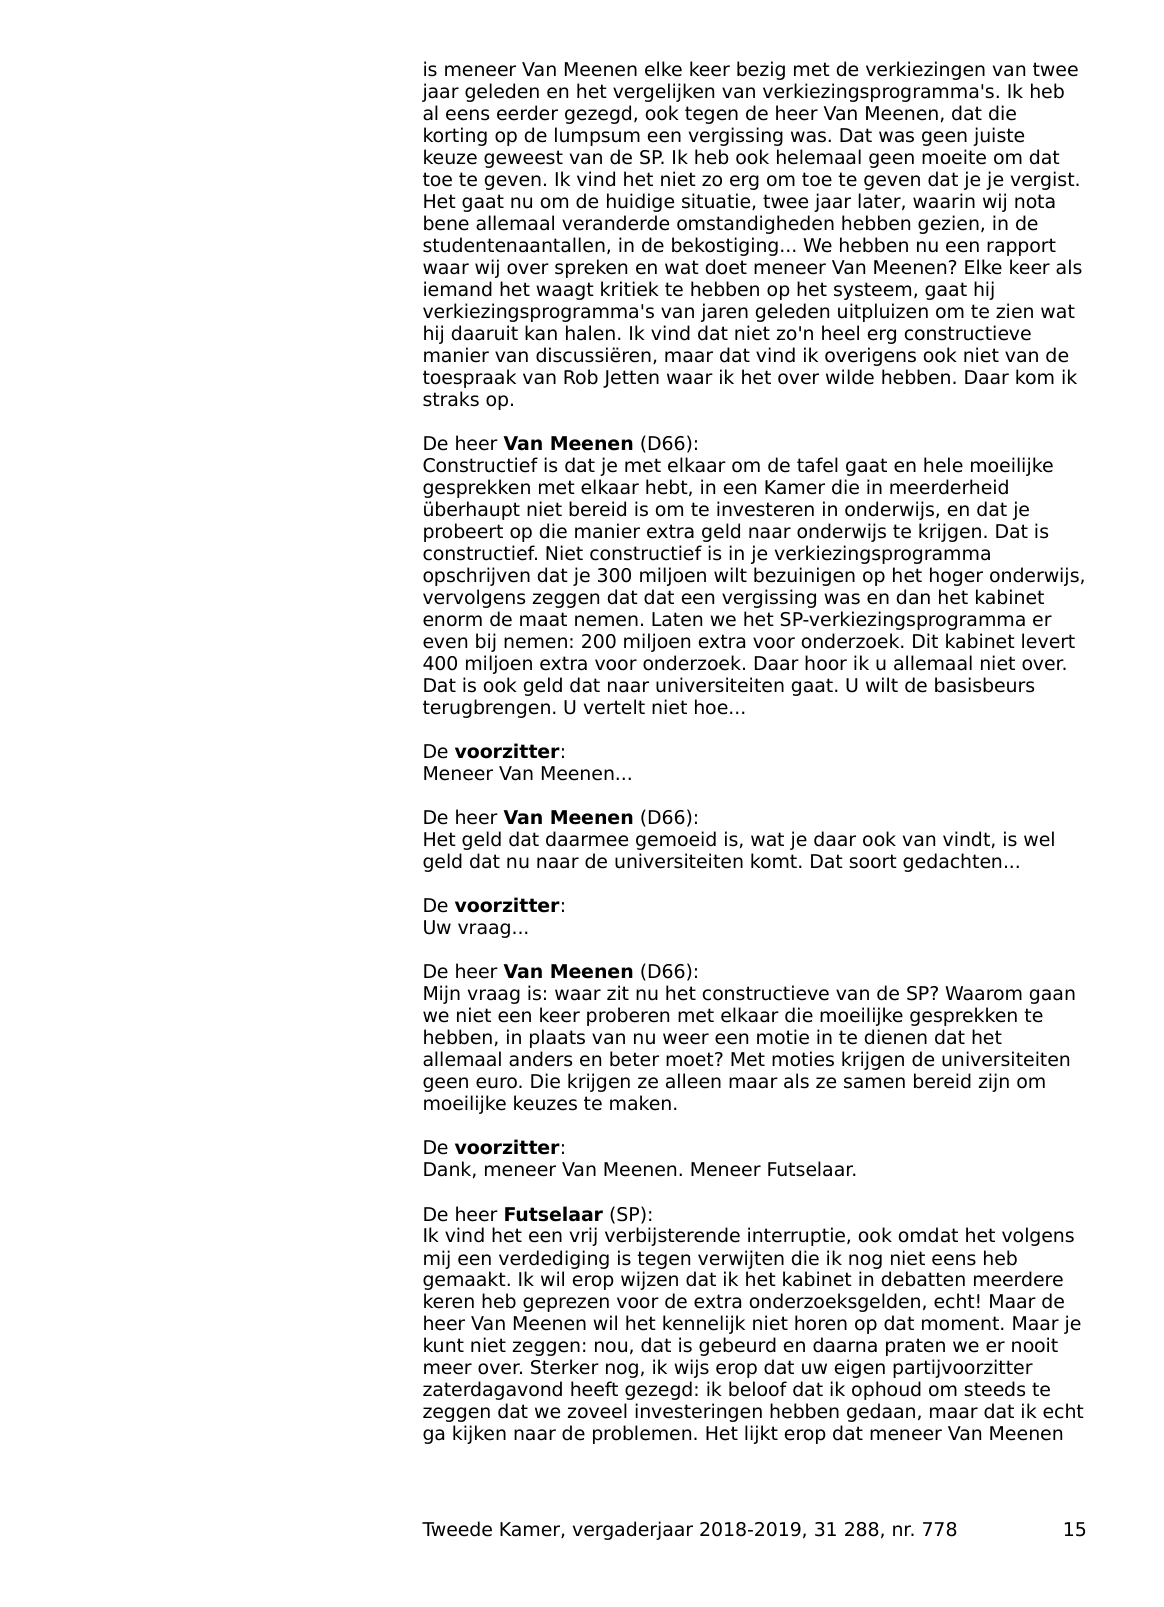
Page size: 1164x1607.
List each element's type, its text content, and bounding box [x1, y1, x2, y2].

text De heer Futselaar (SP): [422, 1203, 1087, 1225]
text De heer Van Meenen (D66): [422, 961, 1087, 983]
text Ik vind het een vrij verbijsterende interruptie, ook omdat het volgens mij een verdediging is tegen verwijten die ik nog niet eens heb gemaakt. Ik wil erop wijzen dat ik het kabinet in debatten meerdere keren heb geprezen voor de extra onderzoeksgelden, echt! Maar de heer Van Meenen wil het kennelijk niet horen op dat moment. Maar je kunt niet zeggen: nou, dat is gebeurd en daarna praten we er nooit meer over. Sterker nog, ik wijs erop dat uw eigen partijvoorzitter zaterdagavond heeft gezegd: ik beloof dat ik ophoud om steeds te zeggen dat we zoveel investeringen hebben gedaan, maar dat ik echt ga kijken naar de problemen. Het lijkt erop dat meneer Van Meenen [422, 1225, 1087, 1445]
text De voorzitter: [422, 1137, 1087, 1159]
text Het geld dat daarmee gemoeid is, wat je daar ook van vindt, is wel geld dat nu naar de universiteiten komt. Dat soort gedachten... [422, 829, 1087, 873]
text Dank, meneer Van Meenen. Meneer Futselaar. [422, 1159, 1087, 1181]
text Uw vraag... [422, 917, 1087, 939]
text De voorzitter: [422, 895, 1087, 917]
text Constructief is dat je met elkaar om de tafel gaat en hele moeilijke gesprekken met elkaar hebt, in een Kamer die in meerderheid überhaupt niet bereid is om te investeren in onderwijs, en dat je probeert op die manier extra geld naar onderwijs te krijgen. Dat is constructief. Niet constructief is in je verkiezingsprogramma opschrijven dat je 300 miljoen wilt bezuinigen op het hoger onderwijs, vervolgens zeggen dat dat een vergissing was en dan het kabinet enorm de maat nemen. Laten we het SP-verkiezingsprogramma er even bij nemen: 200 miljoen extra voor onderzoek. Dit kabinet levert 400 miljoen extra voor onderzoek. Daar hoor ik u allemaal niet over. Dat is ook geld dat naar universiteiten gaat. U wilt de basisbeurs terugbrengen. U vertelt niet hoe... [422, 455, 1087, 719]
text Mijn vraag is: waar zit nu het constructieve van de SP? Waarom gaan we niet een keer proberen met elkaar die moeilijke gesprekken te hebben, in plaats van nu weer een motie in te dienen dat het allemaal anders en beter moet? Met moties krijgen de universiteiten geen euro. Die krijgen ze alleen maar als ze samen bereid zijn om moeilijke keuzes te maken. [422, 983, 1087, 1115]
text De heer Van Meenen (D66): [422, 807, 1087, 829]
text is meneer Van Meenen elke keer bezig met de verkiezingen van twee jaar geleden en het vergelijken van verkiezingsprogramma's. Ik heb al eens eerder gezegd, ook tegen de heer Van Meenen, dat die korting op de lumpsum een vergissing was. Dat was geen juiste keuze geweest van de SP. Ik heb ook helemaal geen moeite om dat toe te geven. Ik vind het niet zo erg om toe te geven dat je je vergist. Het gaat nu om de huidige situatie, twee jaar later, waarin wij nota bene allemaal veranderde omstandigheden hebben gezien, in de studentenaantallen, in de bekostiging... We hebben nu een rapport waar wij over spreken en wat doet meneer Van Meenen? Elke keer als iemand het waagt kritiek te hebben op het systeem, gaat hij verkiezingsprogramma's van jaren geleden uitpluizen om te zien wat hij daaruit kan halen. Ik vind dat niet zo'n heel erg constructieve manier van discussiëren, maar dat vind ik overigens ook niet van de toespraak van Rob Jetten waar ik het over wilde hebben. Daar kom ik straks op. [422, 59, 1087, 411]
text Meneer Van Meenen... [422, 763, 1087, 785]
text De heer Van Meenen (D66): [422, 433, 1087, 455]
text De voorzitter: [422, 741, 1087, 763]
